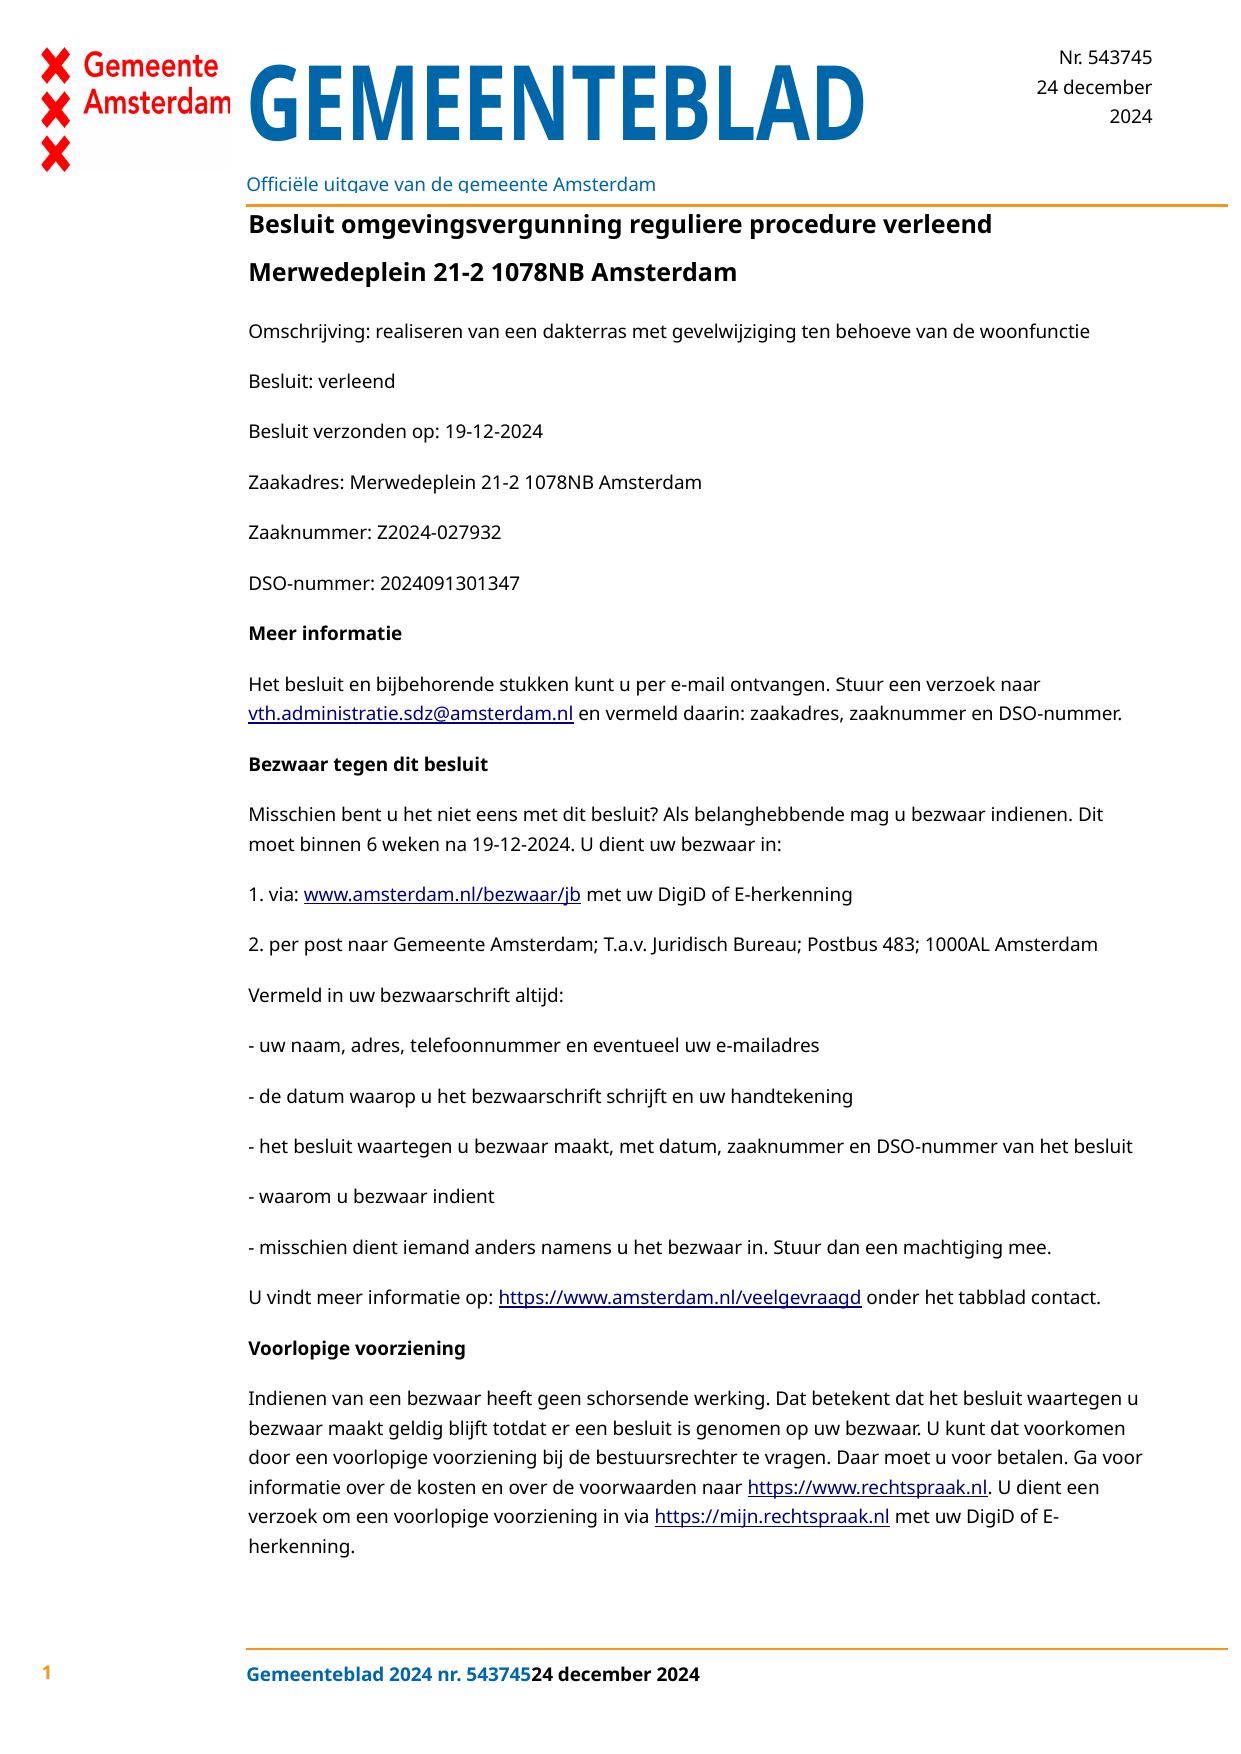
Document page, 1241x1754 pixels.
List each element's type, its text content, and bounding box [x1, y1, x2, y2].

text - waarom u bezwaar indient [248, 1184, 1152, 1209]
text Voorlopige voorziening [248, 1335, 1152, 1361]
text Besluit omgevingsvergunning reguliere procedure verleend Merwedeplein 21-2 1078NB Amsterdam [248, 207, 1152, 288]
text Omschrijving: realiseren van een dakterras met gevelwijziging ten behoeve van de woonfunctie [248, 318, 1152, 344]
text - de datum waarop u het bezwaarschrift schrijft en uw handtekening [248, 1083, 1152, 1109]
text Misschien bent u het niet eens met dit besluit? Als belanghebbende mag u bezwaar indienen. Dit moet binnen 6 weken na 19-12-2024. U dient uw bezwaar in: [248, 801, 1152, 857]
text U vindt meer informatie op: https://www.amsterdam.nl/veelgevraagd onder het tabblad contact. [248, 1284, 1152, 1310]
text Zaakadres: Merwedeplein 21-2 1078NB Amsterdam [248, 469, 1152, 495]
text Vermeld in uw bezwaarschrift altijd: [248, 982, 1152, 1008]
text Bezwaar tegen dit besluit [248, 751, 1152, 777]
text Zaaknummer: Z2024-027932 [248, 519, 1152, 545]
picture [41, 47, 231, 172]
text Het besluit en bijbehorende stukken kunt u per e-mail ontvangen. Stuur een verzoek naar vth.administratie.sdz@amsterdam.nl en vermeld daarin: zaakadres, zaaknummer en DSO-nummer. [248, 671, 1152, 726]
text 1. via: www.amsterdam.nl/bezwaar/jb met uw DigiD of E-herkenning [248, 881, 1152, 907]
text - het besluit waartegen u bezwaar maakt, met datum, zaaknummer en DSO-nummer van het besluit [248, 1133, 1152, 1159]
text DSO-nummer: 2024091301347 [248, 570, 1152, 596]
text Indienen van een bezwaar heeft geen schorsende werking. Dat betekent dat het besluit waartegen u bezwaar maakt geldig blijft totdat er een besluit is genomen op uw bezwaar. U kunt dat voorkomen door een voorlopige voorziening bij de bestuursrechter te vragen. Daar moet u voor betalen. Ga voor informatie over de kosten en over de voorwaarden naar https://www.rechtspraak.nl. U dient een verzoek om een voorlopige voorziening in via https://mijn.rechtspraak.nl met uw DigiD of E-herkenning. [248, 1385, 1152, 1559]
text Besluit verzonden op: 19-12-2024 [248, 419, 1152, 444]
text Meer informatie [248, 620, 1152, 646]
text - uw naam, adres, telefoonnummer en eventueel uw e-mailadres [248, 1032, 1152, 1058]
text 2. per post naar Gemeente Amsterdam; T.a.v. Juridisch Bureau; Postbus 483; 1000AL Amsterdam [248, 932, 1152, 957]
text - misschien dient iemand anders namens u het bezwaar in. Stuur dan een machtiging mee. [248, 1234, 1152, 1260]
text Besluit: verleend [248, 368, 1152, 394]
